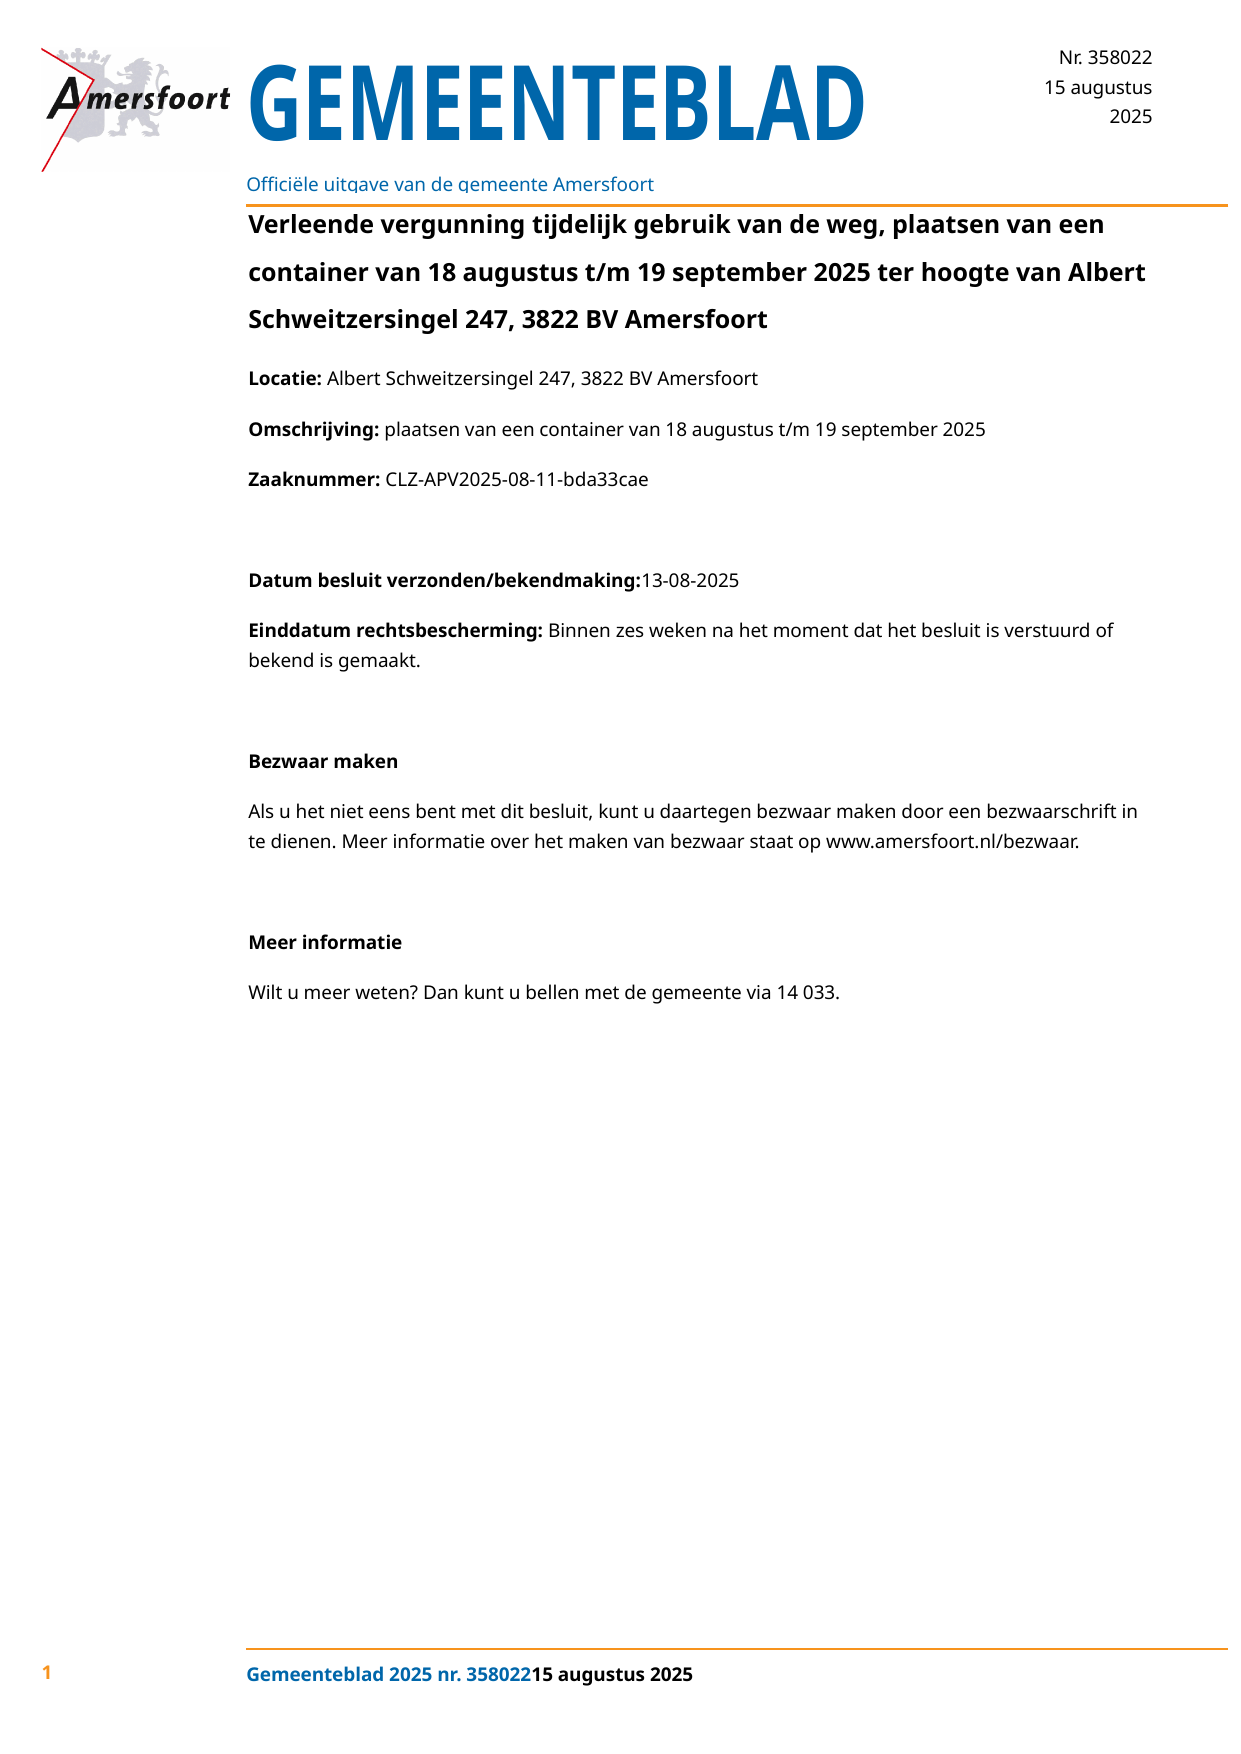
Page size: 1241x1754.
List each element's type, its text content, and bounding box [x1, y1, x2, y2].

text Locatie: Albert Schweitzersingel 247, 3822 BV Amersfoort [248, 366, 1152, 391]
text Zaaknummer: CLZ-APV2025-08-11-bda33cae [248, 466, 1152, 492]
picture [41, 47, 231, 172]
text Als u het niet eens bent met dit besluit, kunt u daartegen bezwaar maken door een bezwaarschrift in te dienen. Meer informatie over het maken van bezwaar staat op www.amersfoort.nl/bezwaar. [248, 798, 1152, 854]
text Bezwaar maken [248, 748, 1152, 774]
text Einddatum rechtsbescherming: Binnen zes weken na het moment dat het besluit is verstuurd of bekend is gemaakt. [248, 618, 1152, 673]
text Meer informatie [248, 929, 1152, 954]
text Wilt u meer weten? Dan kunt u bellen met de gemeente via 14 033. [248, 979, 1152, 1005]
text Datum besluit verzonden/bekendmaking:13-08-2025 [248, 567, 1152, 593]
text Verleende vergunning tijdelijk gebruik van de weg, plaatsen van een container van 18 augustus t/m 19 september 2025 ter hoogte van Albert Schweitzersingel 247, 3822 BV Amersfoort [248, 207, 1152, 336]
text Omschrijving: plaatsen van een container van 18 augustus t/m 19 september 2025 [248, 416, 1152, 442]
